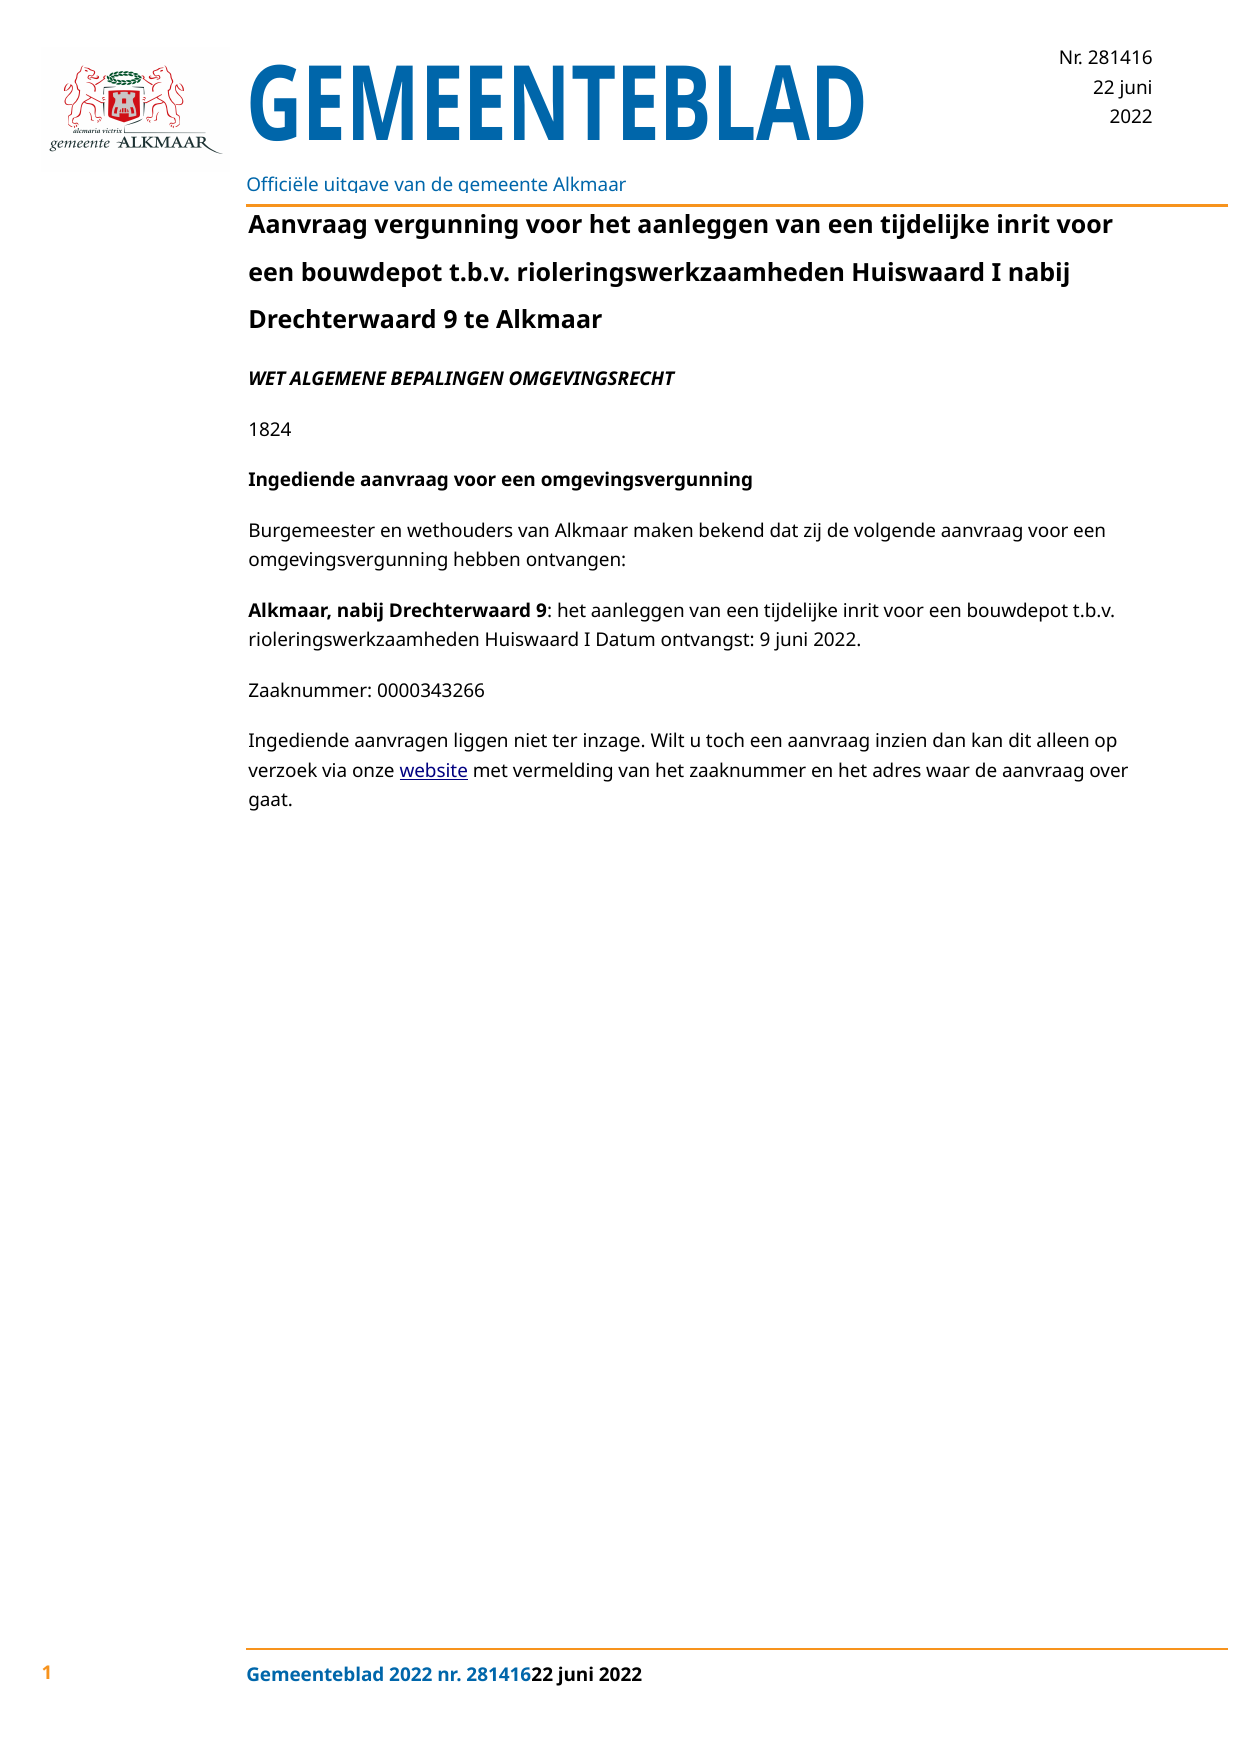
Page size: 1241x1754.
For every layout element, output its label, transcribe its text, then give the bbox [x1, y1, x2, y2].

text Burgemeester en wethouders van Alkmaar maken bekend dat zij de volgende aanvraag voor een omgevingsvergunning hebben ontvangen: [248, 517, 1152, 572]
text Ingediende aanvragen liggen niet ter inzage. Wilt u toch een aanvraag inzien dan kan dit alleen op verzoek via onze website met vermelding van het zaaknummer en het adres waar de aanvraag over gaat. [248, 727, 1152, 812]
text 1824 [248, 416, 1152, 442]
text Alkmaar, nabij Drechterwaard 9: het aanleggen van een tijdelijke inrit voor een bouwdepot t.b.v. rioleringswerkzaamheden Huiswaard I Datum ontvangst: 9 juni 2022. [248, 597, 1152, 652]
picture [41, 47, 231, 172]
text WET ALGEMENE BEPALINGEN OMGEVINGSRECHT [248, 366, 1152, 391]
text Ingediende aanvraag voor een omgevingsvergunning [248, 466, 1152, 492]
text Aanvraag vergunning voor het aanleggen van een tijdelijke inrit voor een bouwdepot t.b.v. rioleringswerkzaamheden Huiswaard I nabij Drechterwaard 9 te Alkmaar [248, 207, 1152, 336]
text Zaaknummer: 0000343266 [248, 677, 1152, 702]
